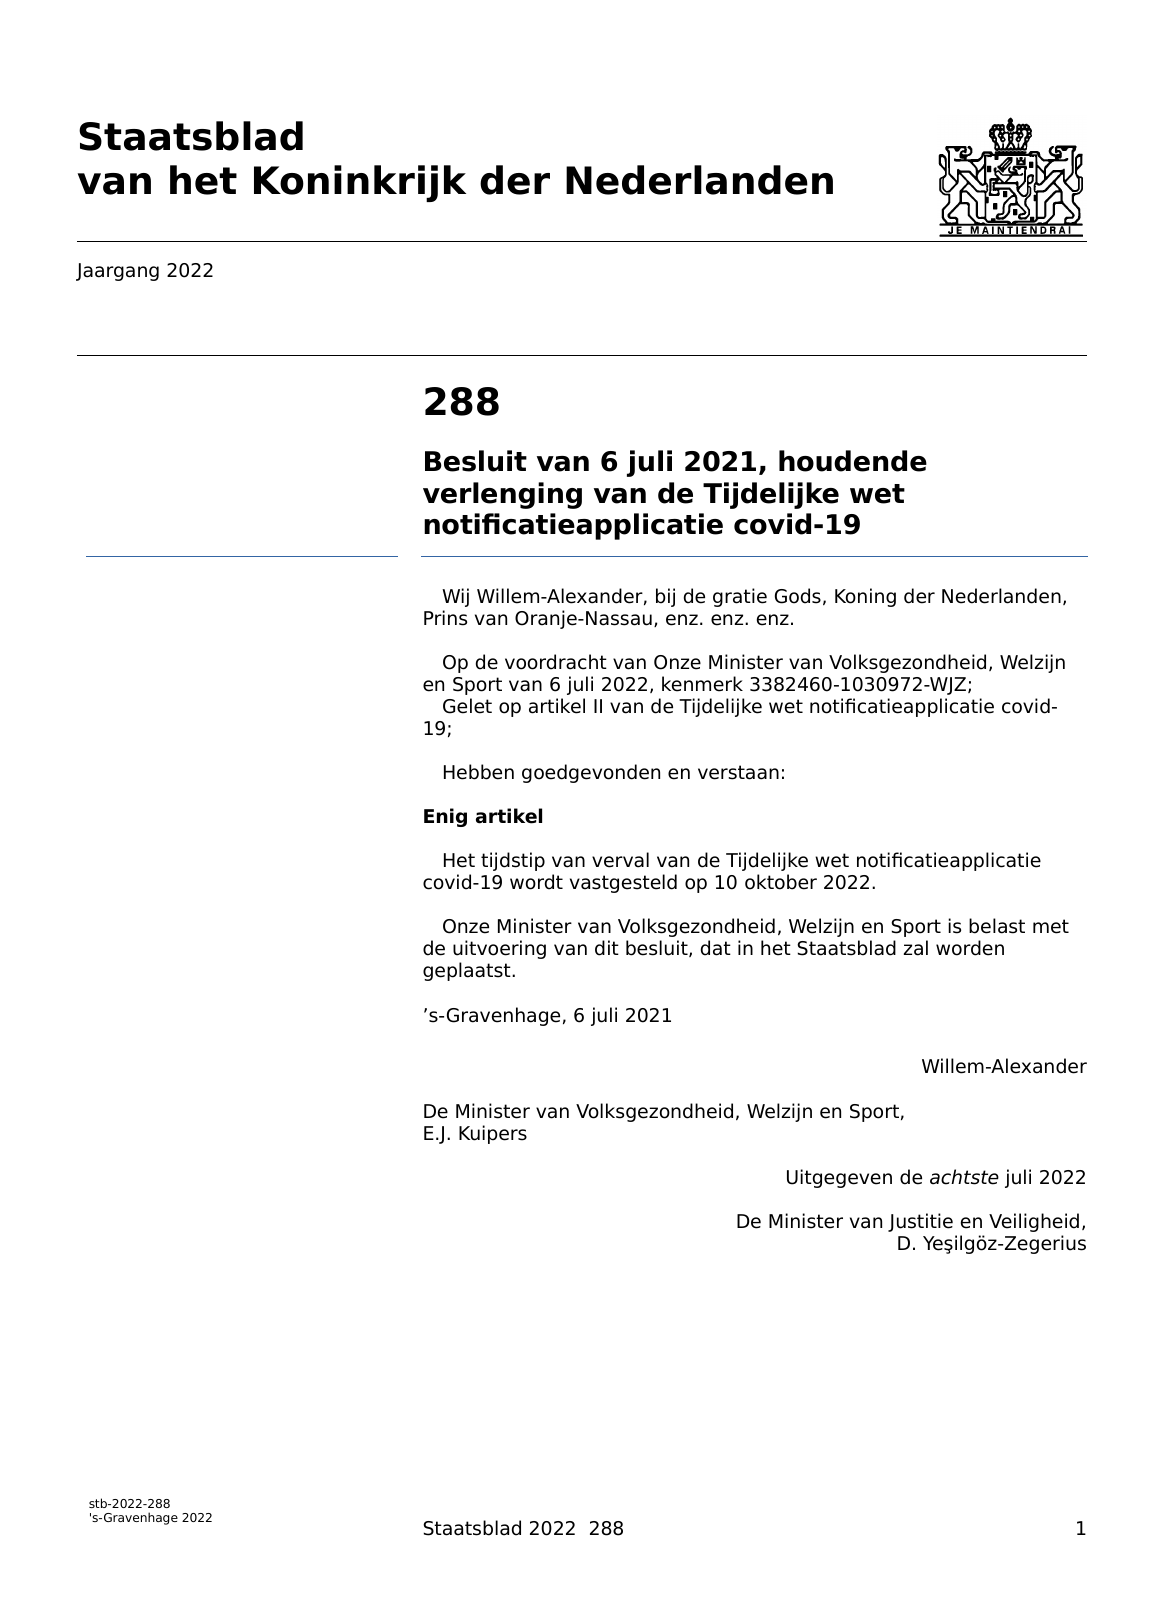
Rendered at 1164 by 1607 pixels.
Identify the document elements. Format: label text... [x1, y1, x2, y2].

text De Minister van Justitie en Veiligheid, D. Yeşilgöz-Zegerius [422, 1211, 1087, 1255]
text 's-Gravenhage 2022 [88, 1511, 323, 1525]
text Uitgegeven de achtste juli 2022 [422, 1167, 1087, 1189]
table_cell Jaargang 2022 [77, 242, 1087, 355]
subtitle 288 [422, 381, 1087, 424]
text De Minister van Volksgezondheid, Welzijn en Sport, E.J. Kuipers [422, 1101, 1087, 1144]
text Hebben goedgevonden en verstaan: [422, 762, 1087, 784]
picture [936, 115, 1087, 240]
text ’s-Gravenhage, 6 juli 2021 [422, 1004, 1087, 1026]
text Het tijdstip van verval van de Tijdelijke wet notificatieapplicatie covid-19 wordt vastgesteld op 10 oktober 2022. [422, 850, 1087, 894]
table_header [886, 100, 1087, 241]
table_header Staatsblad van het Koninkrijk der Nederlanden [77, 100, 886, 241]
text Wij Willem-Alexander, bij de gratie Gods, Koning der Nederlanden, Prins van Oranje-Nassau, enz. enz. enz. [422, 586, 1087, 629]
subtitle Enig artikel [422, 806, 1087, 828]
text Gelet op artikel II van de Tijdelijke wet notificatieapplicatie covid-19; [422, 696, 1087, 740]
text Willem-Alexander [422, 1056, 1087, 1078]
text Besluit van 6 juli 2021, houdende verlenging van de Tijdelijke wet notificatieapplicatie covid-19 [422, 447, 1087, 541]
text Onze Minister van Volksgezondheid, Welzijn en Sport is belast met de uitvoering van dit besluit, dat in het Staatsblad zal worden geplaatst. [422, 916, 1087, 982]
text Op de voordracht van Onze Minister van Volksgezondheid, Welzijn en Sport van 6 juli 2022, kenmerk 3382460-1030972-WJZ; [422, 652, 1087, 696]
text stb-2022-288 [88, 1497, 323, 1511]
